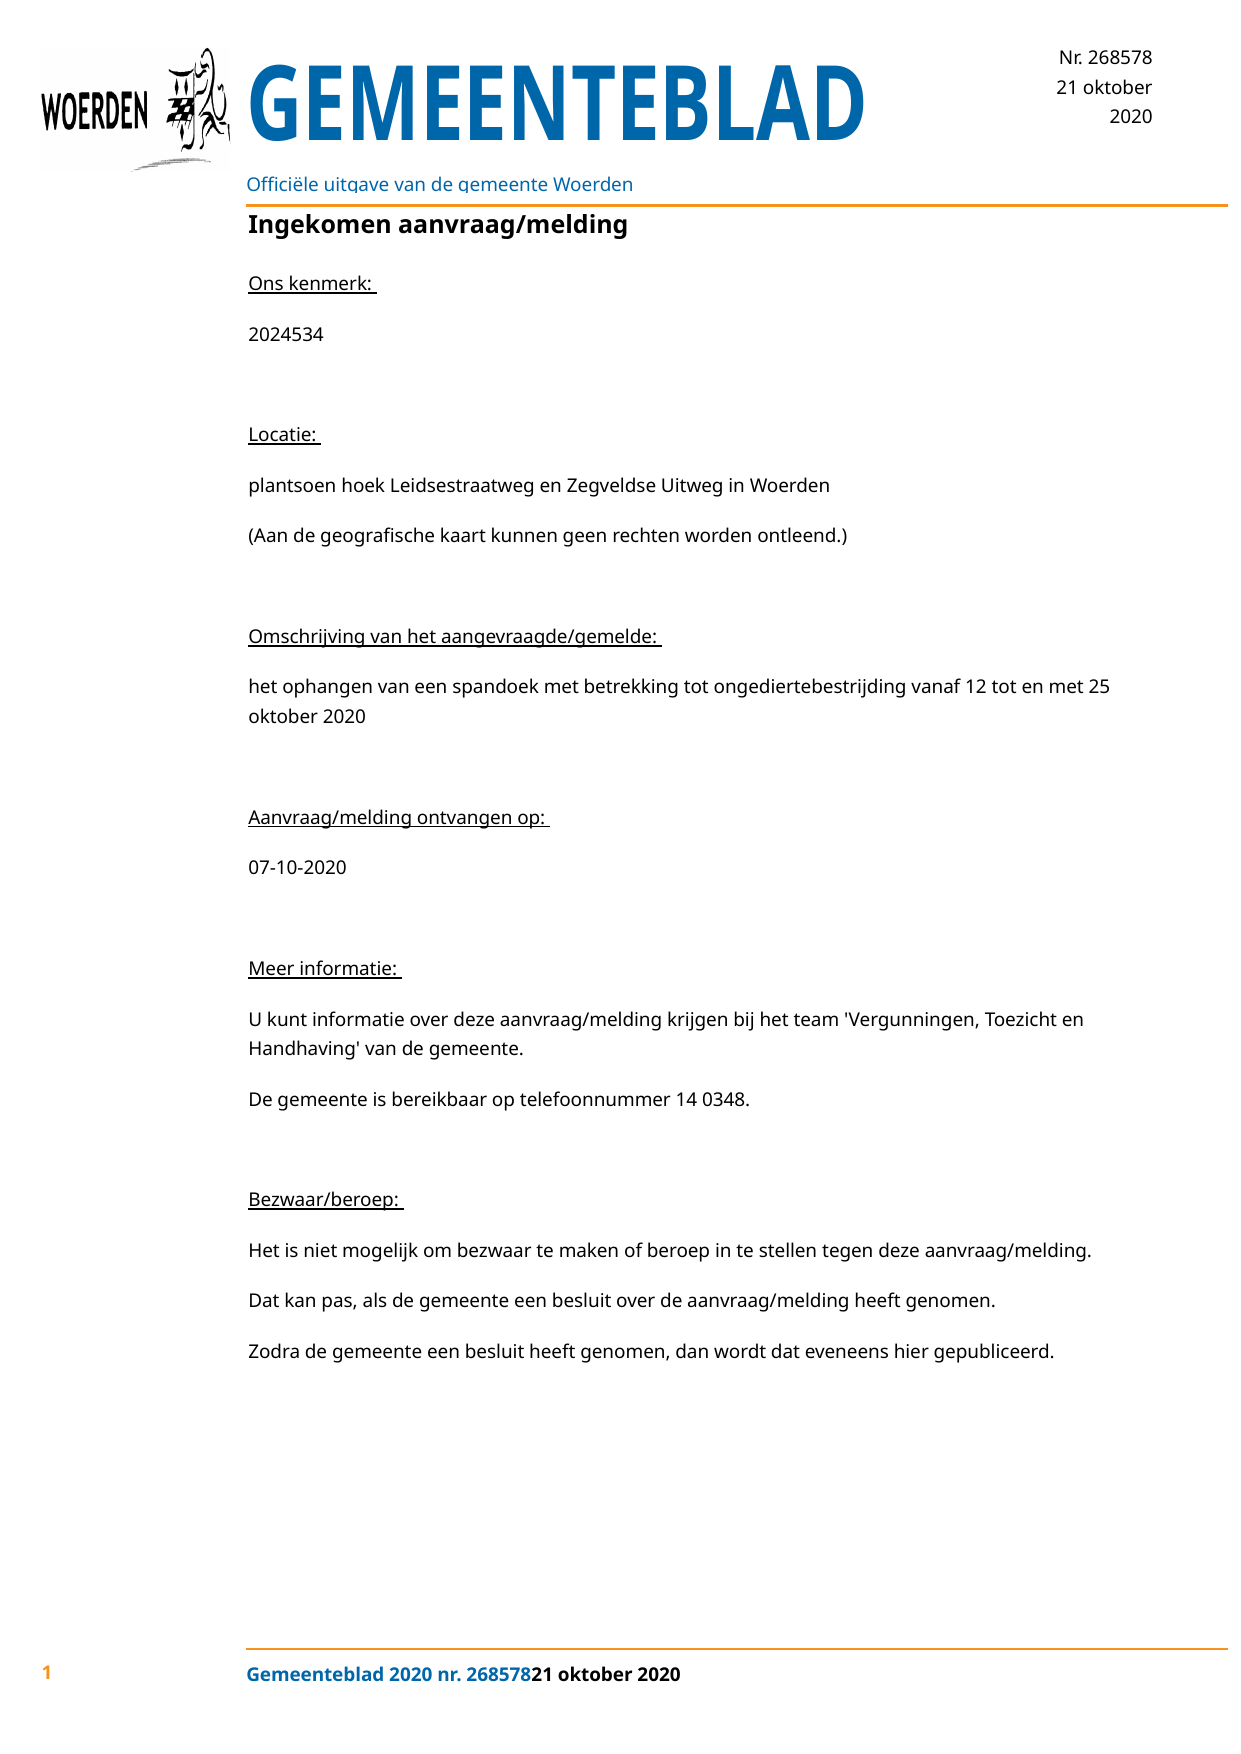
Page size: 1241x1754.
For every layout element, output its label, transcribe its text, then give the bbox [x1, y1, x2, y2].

text Ingekomen aanvraag/melding [248, 207, 1152, 241]
text Locatie: [248, 422, 1152, 447]
text Bezwaar/beroep: [248, 1187, 1152, 1212]
text Omschrijving van het aangevraagde/gemelde: [248, 623, 1152, 649]
picture [41, 47, 231, 172]
text Aanvraag/melding ontvangen op: [248, 804, 1152, 830]
text U kunt informatie over deze aanvraag/melding krijgen bij het team 'Vergunningen, Toezicht en Handhaving' van de gemeente. [248, 1006, 1152, 1061]
text het ophangen van een spandoek met betrekking tot ongediertebestrijding vanaf 12 tot en met 25 oktober 2020 [248, 674, 1152, 729]
text 2024534 [248, 321, 1152, 346]
text Het is niet mogelijk om bezwaar te maken of beroep in te stellen tegen deze aanvraag/melding. [248, 1237, 1152, 1263]
text Ons kenmerk: [248, 270, 1152, 296]
text (Aan de geografische kaart kunnen geen rechten worden ontleend.) [248, 522, 1152, 548]
text 07-10-2020 [248, 854, 1152, 880]
text De gemeente is bereikbaar op telefoonnummer 14 0348. [248, 1086, 1152, 1111]
text Meer informatie: [248, 955, 1152, 981]
text Dat kan pas, als de gemeente een besluit over de aanvraag/melding heeft genomen. [248, 1287, 1152, 1313]
text Zodra de gemeente een besluit heeft genomen, dan wordt dat eveneens hier gepubliceerd. [248, 1338, 1152, 1363]
text plantsoen hoek Leidsestraatweg en Zegveldse Uitweg in Woerden [248, 472, 1152, 498]
